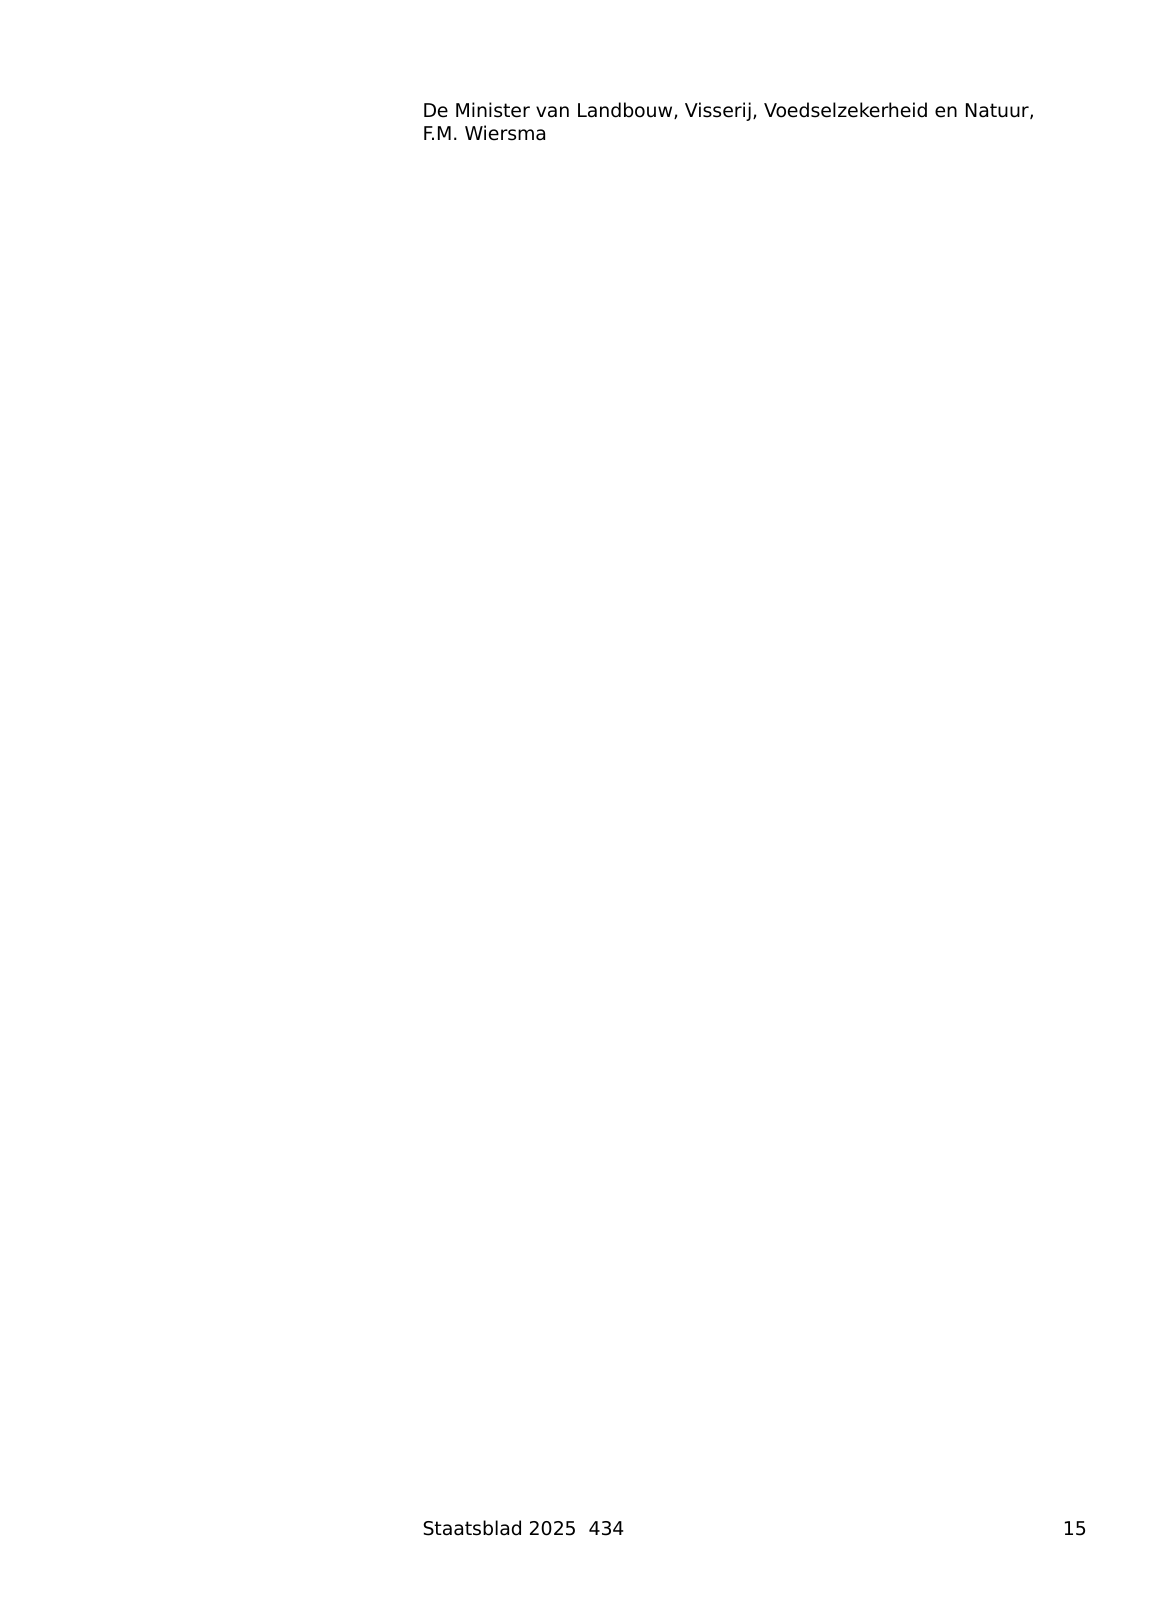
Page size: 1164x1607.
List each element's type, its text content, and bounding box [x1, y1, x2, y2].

text De Minister van Landbouw, Visserij, Voedselzekerheid en Natuur, F.M. Wiersma [422, 100, 1087, 144]
